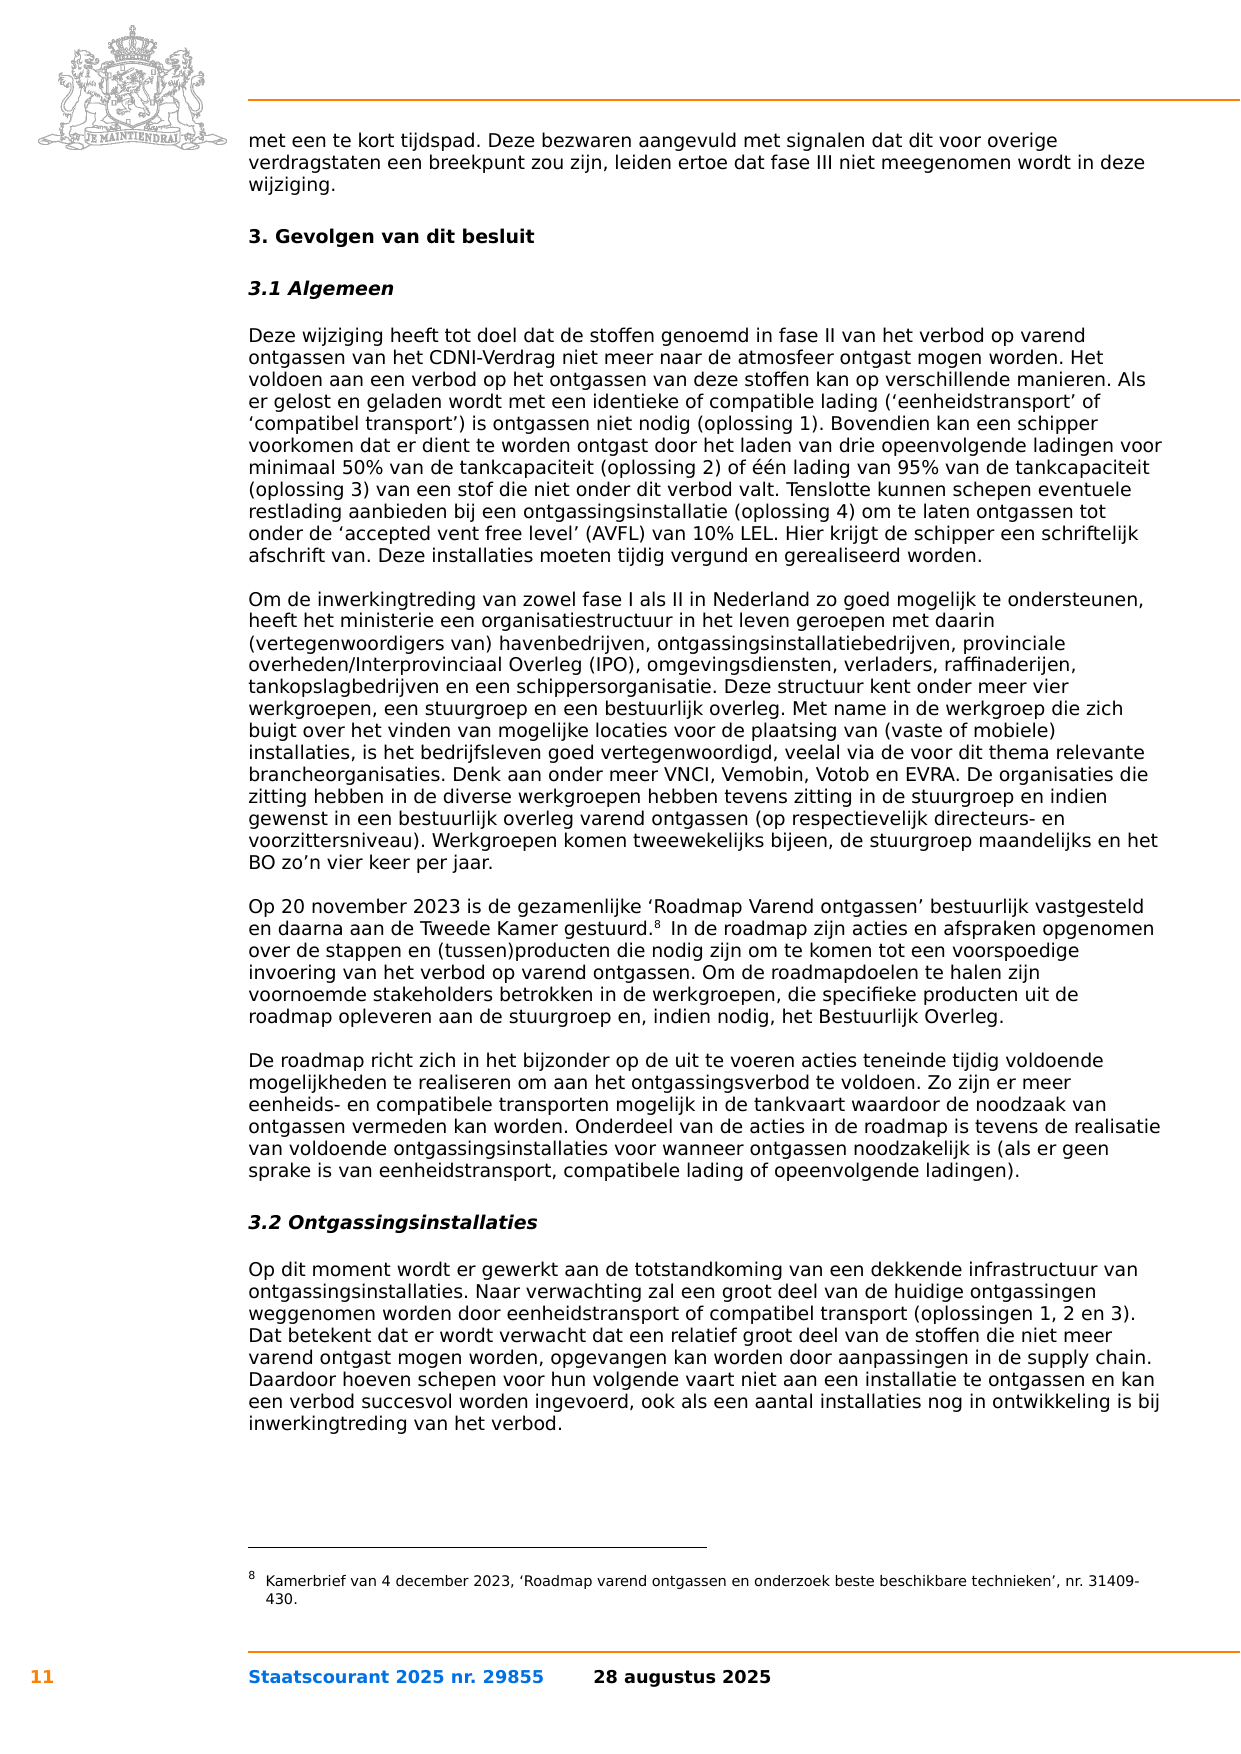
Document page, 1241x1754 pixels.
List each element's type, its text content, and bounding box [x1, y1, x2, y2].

picture [38, 25, 227, 150]
subtitle 3.2 Ontgassingsinstallaties [248, 1212, 1163, 1234]
text De roadmap richt zich in het bijzonder op de uit te voeren acties teneinde tijdig voldoende mogelijkheden te realiseren om aan het ontgassingsverbod te voldoen. Zo zijn er meer eenheids- en compatibele transporten mogelijk in de tankvaart waardoor de noodzaak van ontgassen vermeden kan worden. Onderdeel van de acties in de roadmap is tevens de realisatie van voldoende ontgassingsinstallaties voor wanneer ontgassen noodzakelijk is (als er geen sprake is van eenheidstransport, compatibele lading of opeenvolgende ladingen). [248, 1050, 1163, 1182]
text Om de inwerkingtreding van zowel fase I als II in Nederland zo goed mogelijk te ondersteunen, heeft het ministerie een organisatiestructuur in het leven geroepen met daarin (vertegenwoordigers van) havenbedrijven, ontgassingsinstallatiebedrijven, provinciale overheden/Interprovinciaal Overleg (IPO), omgevingsdiensten, verladers, raffinaderijen, tankopslagbedrijven en een schippersorganisatie. Deze structuur kent onder meer vier werkgroepen, een stuurgroep en een bestuurlijk overleg. Met name in de werkgroep die zich buigt over het vinden van mogelijke locaties voor de plaatsing van (vaste of mobiele) installaties, is het bedrijfsleven goed vertegenwoordigd, veelal via de voor dit thema relevante brancheorganisaties. Denk aan onder meer VNCI, Vemobin, Votob en EVRA. De organisaties die zitting hebben in de diverse werkgroepen hebben tevens zitting in de stuurgroep en indien gewenst in een bestuurlijk overleg varend ontgassen (op respectievelijk directeurs- en voorzittersniveau). Werkgroepen komen tweewekelijks bijeen, de stuurgroep maandelijks en het BO zo’n vier keer per jaar. [248, 588, 1163, 874]
text Deze wijziging heeft tot doel dat de stoffen genoemd in fase II van het verbod op varend ontgassen van het CDNI-Verdrag niet meer naar de atmosfeer ontgast mogen worden. Het voldoen aan een verbod op het ontgassen van deze stoffen kan op verschillende manieren. Als er gelost en geladen wordt met een identieke of compatible lading (‘eenheidstransport’ of ‘compatibel transport’) is ontgassen niet nodig (oplossing 1). Bovendien kan een schipper voorkomen dat er dient te worden ontgast door het laden van drie opeenvolgende ladingen voor minimaal 50% van de tankcapaciteit (oplossing 2) of één lading van 95% van de tankcapaciteit (oplossing 3) van een stof die niet onder dit verbod valt. Tenslotte kunnen schepen eventuele restlading aanbieden bij een ontgassingsinstallatie (oplossing 4) om te laten ontgassen tot onder de ‘accepted vent free level’ (AVFL) van 10% LEL. Hier krijgt de schipper een schriftelijk afschrift van. Deze installaties moeten tijdig vergund en gerealiseerd worden. [248, 325, 1163, 567]
text Kamerbrief van 4 december 2023, ‘Roadmap varend ontgassen en onderzoek beste beschikbare technieken’, nr. 31409-430. [248, 1569, 1163, 1608]
text Op 20 november 2023 is de gezamenlijke ‘Roadmap Varend ontgassen’ bestuurlijk vastgesteld en daarna aan de Tweede Kamer gestuurd. In de roadmap zijn acties en afspraken opgenomen over de stappen en (tussen)producten die nodig zijn om te komen tot een voorspoedige invoering van het verbod op varend ontgassen. Om de roadmapdoelen te halen zijn voornoemde stakeholders betrokken in de werkgroepen, die specifieke producten uit de roadmap opleveren aan de stuurgroep en, indien nodig, het Bestuurlijk Overleg. [248, 896, 1163, 1028]
text Op dit moment wordt er gewerkt aan de totstandkoming van een dekkende infrastructuur van ontgassingsinstallaties. Naar verwachting zal een groot deel van de huidige ontgassingen weggenomen worden door eenheidstransport of compatibel transport (oplossingen 1, 2 en 3). Dat betekent dat er wordt verwacht dat een relatief groot deel van de stoffen die niet meer varend ontgast mogen worden, opgevangen kan worden door aanpassingen in de supply chain. Daardoor hoeven schepen voor hun volgende vaart niet aan een installatie te ontgassen en kan een verbod succesvol worden ingevoerd, ook als een aantal installaties nog in ontwikkeling is bij inwerkingtreding van het verbod. [248, 1259, 1163, 1434]
subtitle 3.1 Algemeen [248, 278, 1163, 300]
text met een te kort tijdspad. Deze bezwaren aangevuld met signalen dat dit voor overige verdragstaten een breekpunt zou zijn, leiden ertoe dat fase III niet meegenomen wordt in deze wijziging. [248, 130, 1163, 196]
subtitle 3. Gevolgen van dit besluit [248, 226, 1163, 248]
